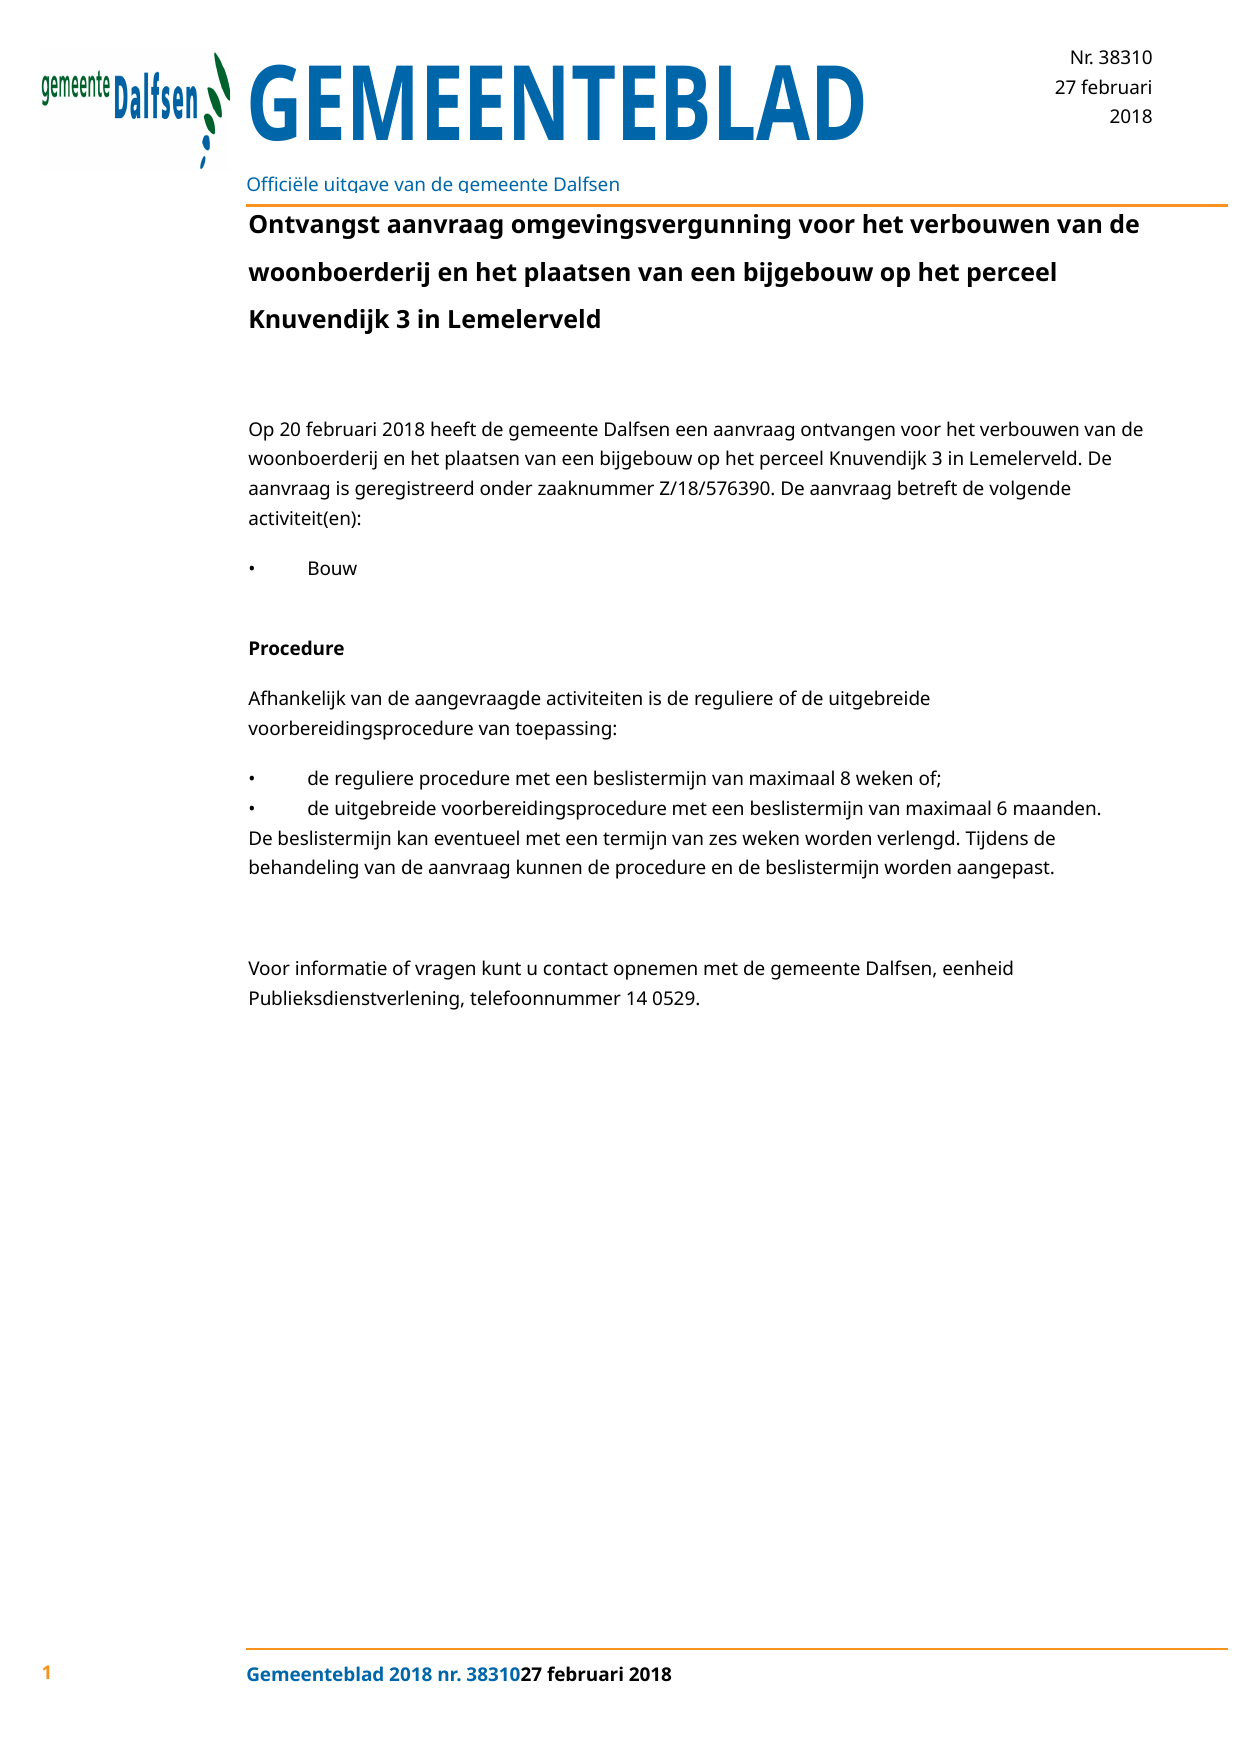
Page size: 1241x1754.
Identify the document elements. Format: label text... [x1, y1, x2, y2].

text De beslistermijn kan eventueel met een termijn van zes weken worden verlengd. Tijdens de behandeling van de aanvraag kunnen de procedure en de beslistermijn worden aangepast. [248, 825, 1152, 880]
text Procedure [248, 635, 1152, 661]
list de reguliere procedure met een beslistermijn van maximaal 8 weken of; [248, 766, 1152, 791]
text Voor informatie of vragen kunt u contact opnemen met de gemeente Dalfsen, eenheid Publieksdienstverlening, telefoonnummer 14 0529. [248, 955, 1152, 1010]
list Bouw [248, 555, 1152, 581]
list de uitgebreide voorbereidingsprocedure met een beslistermijn van maximaal 6 maanden. [248, 795, 1152, 821]
text Afhankelijk van de aangevraagde activiteiten is de reguliere of de uitgebreide voorbereidingsprocedure van toepassing: [248, 686, 1152, 741]
text Op 20 februari 2018 heeft de gemeente Dalfsen een aanvraag ontvangen voor het verbouwen van de woonboerderij en het plaatsen van een bijgebouw op het perceel Knuvendijk 3 in Lemelerveld. De aanvraag is geregistreerd onder zaaknummer Z/18/576390. De aanvraag betreft de volgende activiteit(en): [248, 416, 1152, 530]
picture [41, 47, 231, 172]
text Ontvangst aanvraag omgevingsvergunning voor het verbouwen van de woonboerderij en het plaatsen van een bijgebouw op het perceel Knuvendijk 3 in Lemelerveld [248, 207, 1152, 336]
